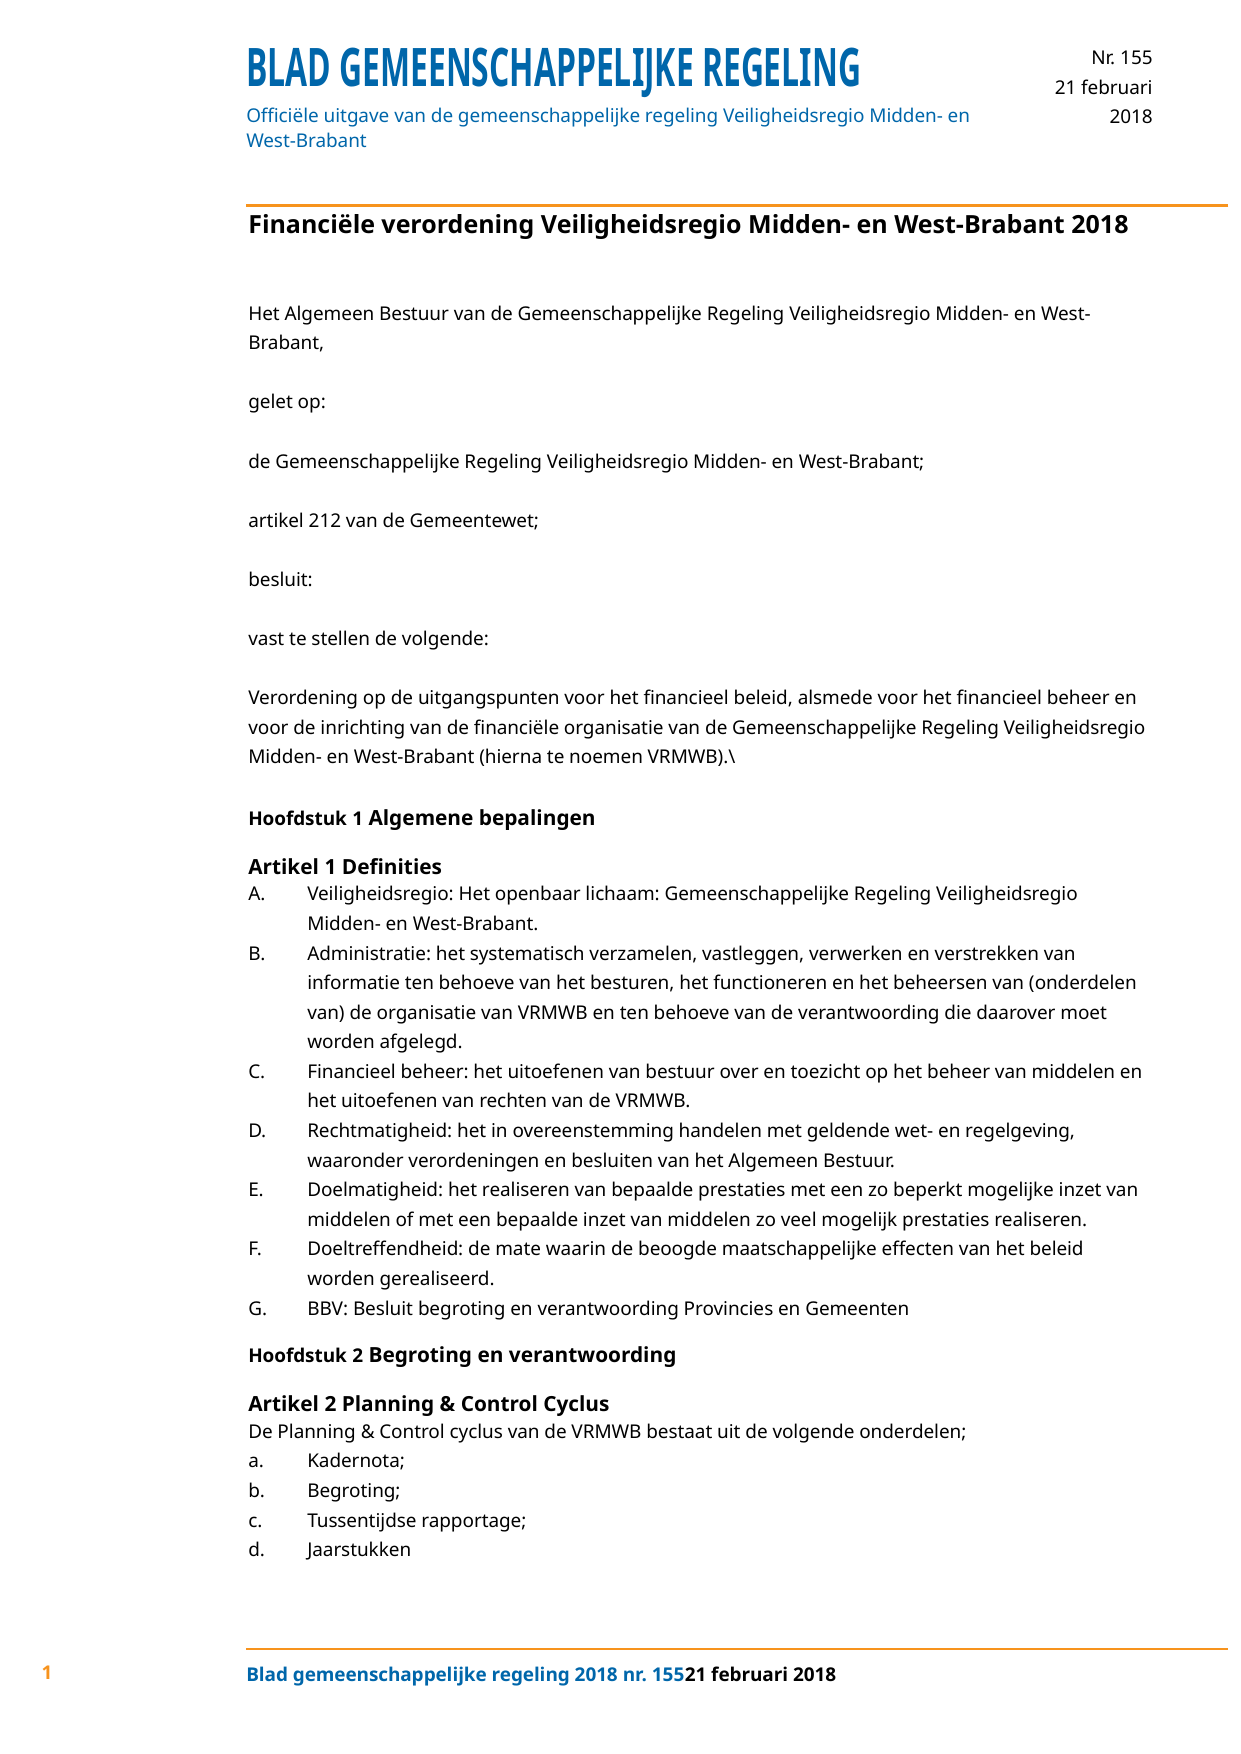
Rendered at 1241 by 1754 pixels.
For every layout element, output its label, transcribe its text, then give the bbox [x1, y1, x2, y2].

list BBV: Besluit begroting en verantwoording Provincies en Gemeenten [248, 1295, 1152, 1320]
text Het Algemeen Bestuur van de Gemeenschappelijke Regeling Veiligheidsregio Midden- en West-Brabant, [248, 300, 1152, 355]
text Hoofdstuk 2 Begroting en verantwoording [248, 1340, 1152, 1369]
text vast te stellen de volgende: [248, 625, 1152, 651]
picture [41, 47, 231, 172]
list Administratie: het systematisch verzamelen, vastleggen, verwerken en verstrekken van informatie ten behoeve van het besturen, het functioneren en het beheersen van (onderdelen van) de organisatie van VRMWB en ten behoeve van de verantwoording die daarover moet worden afgelegd. [248, 940, 1152, 1054]
list Rechtmatigheid: het in overeenstemming handelen met geldende wet- en regelgeving, waaronder verordeningen en besluiten van het Algemeen Bestuur. [248, 1117, 1152, 1172]
list Kadernota; [248, 1448, 1152, 1473]
list Tussentijdse rapportage; [248, 1507, 1152, 1532]
list Doeltreffendheid: de mate waarin de beoogde maatschappelijke effecten van het beleid worden gerealiseerd. [248, 1236, 1152, 1291]
list Begroting; [248, 1477, 1152, 1503]
list Jaarstukken [248, 1536, 1152, 1562]
text Verordening op de uitgangspunten voor het financieel beleid, alsmede voor het financieel beheer en voor de inrichting van de financiële organisatie van de Gemeenschappelijke Regeling Veiligheidsregio Midden- en West-Brabant (hierna te noemen VRMWB).\ [248, 684, 1152, 769]
list Veiligheidsregio: Het openbaar lichaam: Gemeenschappelijke Regeling Veiligheidsregio Midden- en West-Brabant. [248, 881, 1152, 936]
text de Gemeenschappelijke Regeling Veiligheidsregio Midden- en West-Brabant; [248, 448, 1152, 473]
text Artikel 1 Definities [248, 852, 1152, 881]
text gelet op: [248, 389, 1152, 414]
list Financieel beheer: het uitoefenen van bestuur over en toezicht op het beheer van middelen en het uitoefenen van rechten van de VRMWB. [248, 1058, 1152, 1113]
text Artikel 2 Planning & Control Cyclus [248, 1389, 1152, 1418]
list Doelmatigheid: het realiseren van bepaalde prestaties met een zo beperkt mogelijke inzet van middelen of met een bepaalde inzet van middelen zo veel mogelijk prestaties realiseren. [248, 1176, 1152, 1232]
text artikel 212 van de Gemeentewet; [248, 507, 1152, 533]
text besluit: [248, 566, 1152, 592]
text Financiële verordening Veiligheidsregio Midden- en West-Brabant 2018 [248, 207, 1152, 241]
text De Planning & Control cyclus van de VRMWB bestaat uit de volgende onderdelen; [248, 1418, 1152, 1444]
text Hoofdstuk 1 Algemene bepalingen [248, 803, 1152, 831]
